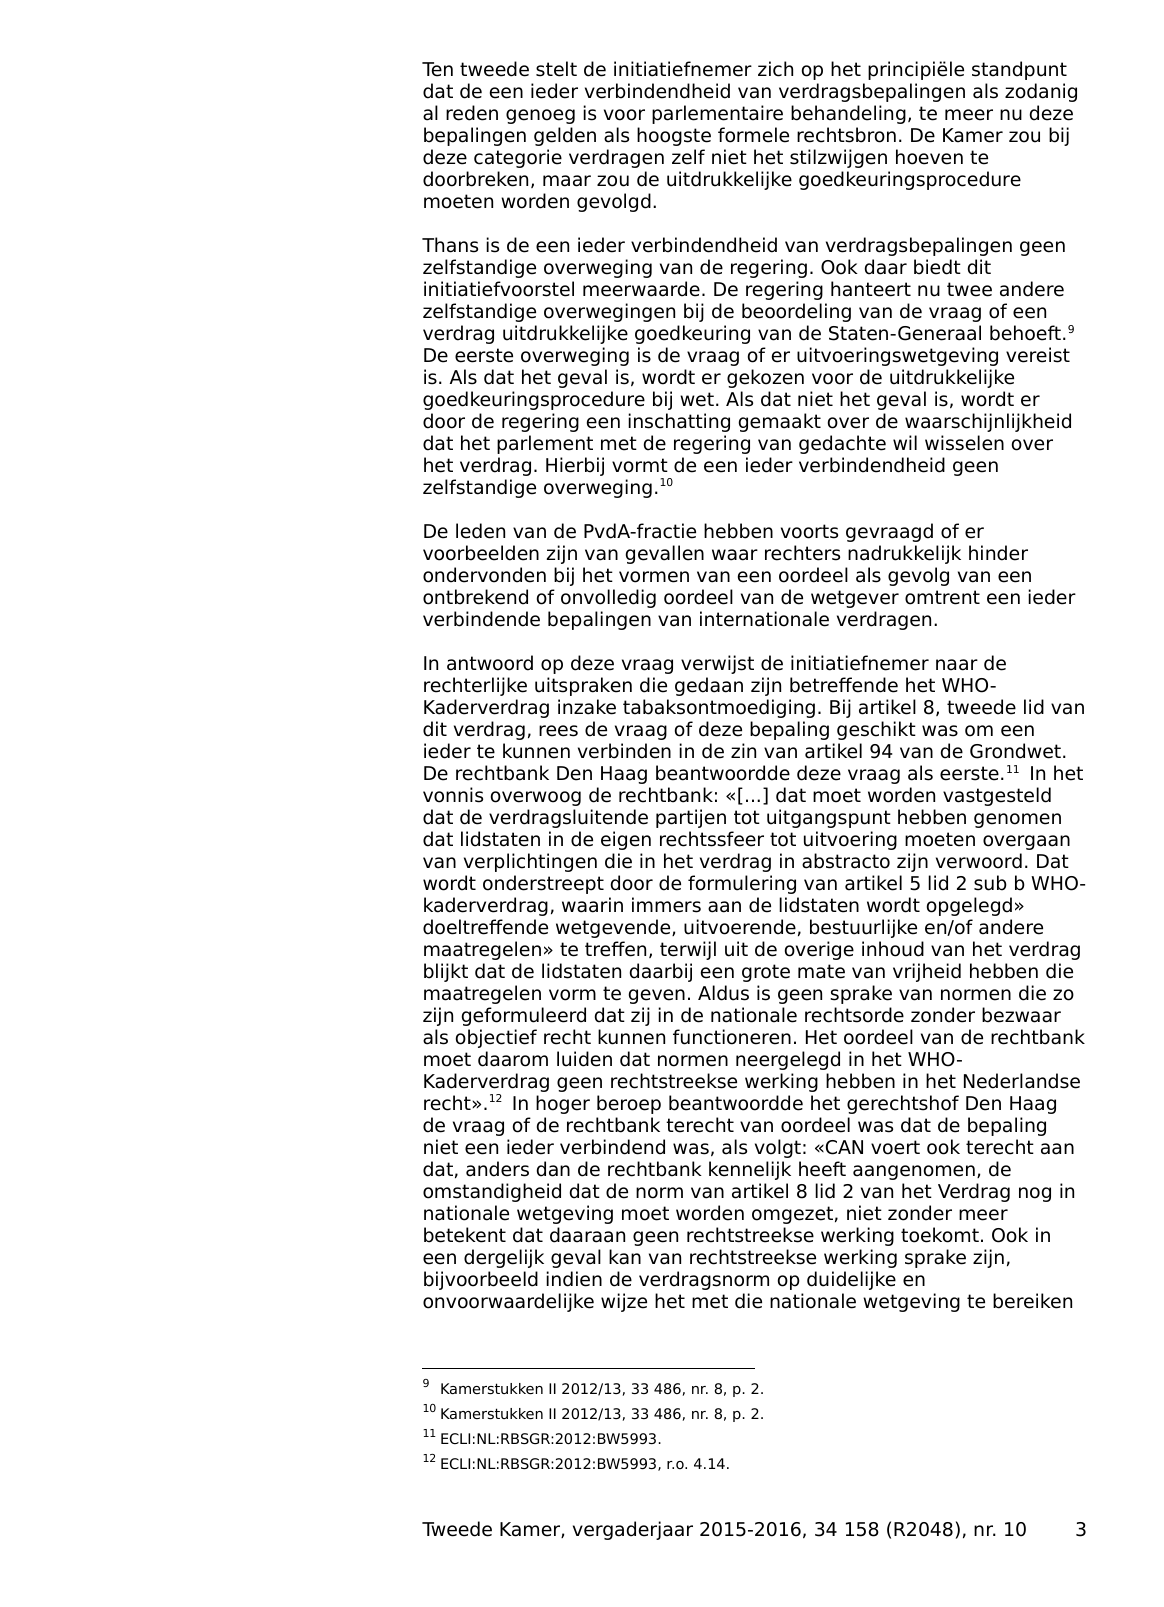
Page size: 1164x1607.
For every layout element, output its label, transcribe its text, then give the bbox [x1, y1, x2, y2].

text ECLI:NL:RBSGR:2012:BW5993, r.o. 4.14. [422, 1452, 1087, 1474]
text In antwoord op deze vraag verwijst de initiatiefnemer naar de rechterlijke uitspraken die gedaan zijn betreffende het WHO-Kaderverdrag inzake tabaksontmoediging. Bij artikel 8, tweede lid van dit verdrag, rees de vraag of deze bepaling geschikt was om een ieder te kunnen verbinden in de zin van artikel 94 van de Grondwet. De rechtbank Den Haag beantwoordde deze vraag als eerste. In het vonnis overwoog de rechtbank: «[...] dat moet worden vastgesteld dat de verdragsluitende partijen tot uitgangspunt hebben genomen dat lidstaten in de eigen rechtssfeer tot uitvoering moeten overgaan van verplichtingen die in het verdrag in abstracto zijn verwoord. Dat wordt onderstreept door de formulering van artikel 5 lid 2 sub b WHO-kaderverdrag, waarin immers aan de lidstaten wordt opgelegd» doeltreffende wetgevende, uitvoerende, bestuurlijke en/of andere maatregelen» te treffen, terwijl uit de overige inhoud van het verdrag blijkt dat de lidstaten daarbij een grote mate van vrijheid hebben die maatregelen vorm te geven. Aldus is geen sprake van normen die zo zijn geformuleerd dat zij in de nationale rechtsorde zonder bezwaar als objectief recht kunnen functioneren. Het oordeel van de rechtbank moet daarom luiden dat normen neergelegd in het WHO-Kaderverdrag geen rechtstreekse werking hebben in het Nederlandse recht». In hoger beroep beantwoordde het gerechtshof Den Haag de vraag of de rechtbank terecht van oordeel was dat de bepaling niet een ieder verbindend was, als volgt: «CAN voert ook terecht aan dat, anders dan de rechtbank kennelijk heeft aangenomen, de omstandigheid dat de norm van artikel 8 lid 2 van het Verdrag nog in nationale wetgeving moet worden omgezet, niet zonder meer betekent dat daaraan geen rechtstreekse werking toekomt. Ook in een dergelijk geval kan van rechtstreekse werking sprake zijn, bijvoorbeeld indien de verdragsnorm op duidelijke en onvoorwaardelijke wijze het met die nationale wetgeving te bereiken [422, 653, 1087, 1312]
text Kamerstukken II 2012/13, 33 486, nr. 8, p. 2. [422, 1377, 1087, 1399]
text Ten tweede stelt de initiatiefnemer zich op het principiële standpunt dat de een ieder verbindendheid van verdragsbepalingen als zodanig al reden genoeg is voor parlementaire behandeling, te meer nu deze bepalingen gelden als hoogste formele rechtsbron. De Kamer zou bij deze categorie verdragen zelf niet het stilzwijgen hoeven te doorbreken, maar zou de uitdrukkelijke goedkeuringsprocedure moeten worden gevolgd. [422, 59, 1087, 213]
text Thans is de een ieder verbindendheid van verdragsbepalingen geen zelfstandige overweging van de regering. Ook daar biedt dit initiatiefvoorstel meerwaarde. De regering hanteert nu twee andere zelfstandige overwegingen bij de beoordeling van de vraag of een verdrag uitdrukkelijke goedkeuring van de Staten-Generaal behoeft. De eerste overweging is de vraag of er uitvoeringswetgeving vereist is. Als dat het geval is, wordt er gekozen voor de uitdrukkelijke goedkeuringsprocedure bij wet. Als dat niet het geval is, wordt er door de regering een inschatting gemaakt over de waarschijnlijkheid dat het parlement met de regering van gedachte wil wisselen over het verdrag. Hierbij vormt de een ieder verbindendheid geen zelfstandige overweging. [422, 235, 1087, 499]
text ECLI:NL:RBSGR:2012:BW5993. [422, 1427, 1087, 1449]
text Kamerstukken II 2012/13, 33 486, nr. 8, p. 2. [422, 1402, 1087, 1424]
text De leden van de PvdA-fractie hebben voorts gevraagd of er voorbeelden zijn van gevallen waar rechters nadrukkelijk hinder ondervonden bij het vormen van een oordeel als gevolg van een ontbrekend of onvolledig oordeel van de wetgever omtrent een ieder verbindende bepalingen van internationale verdragen. [422, 521, 1087, 631]
